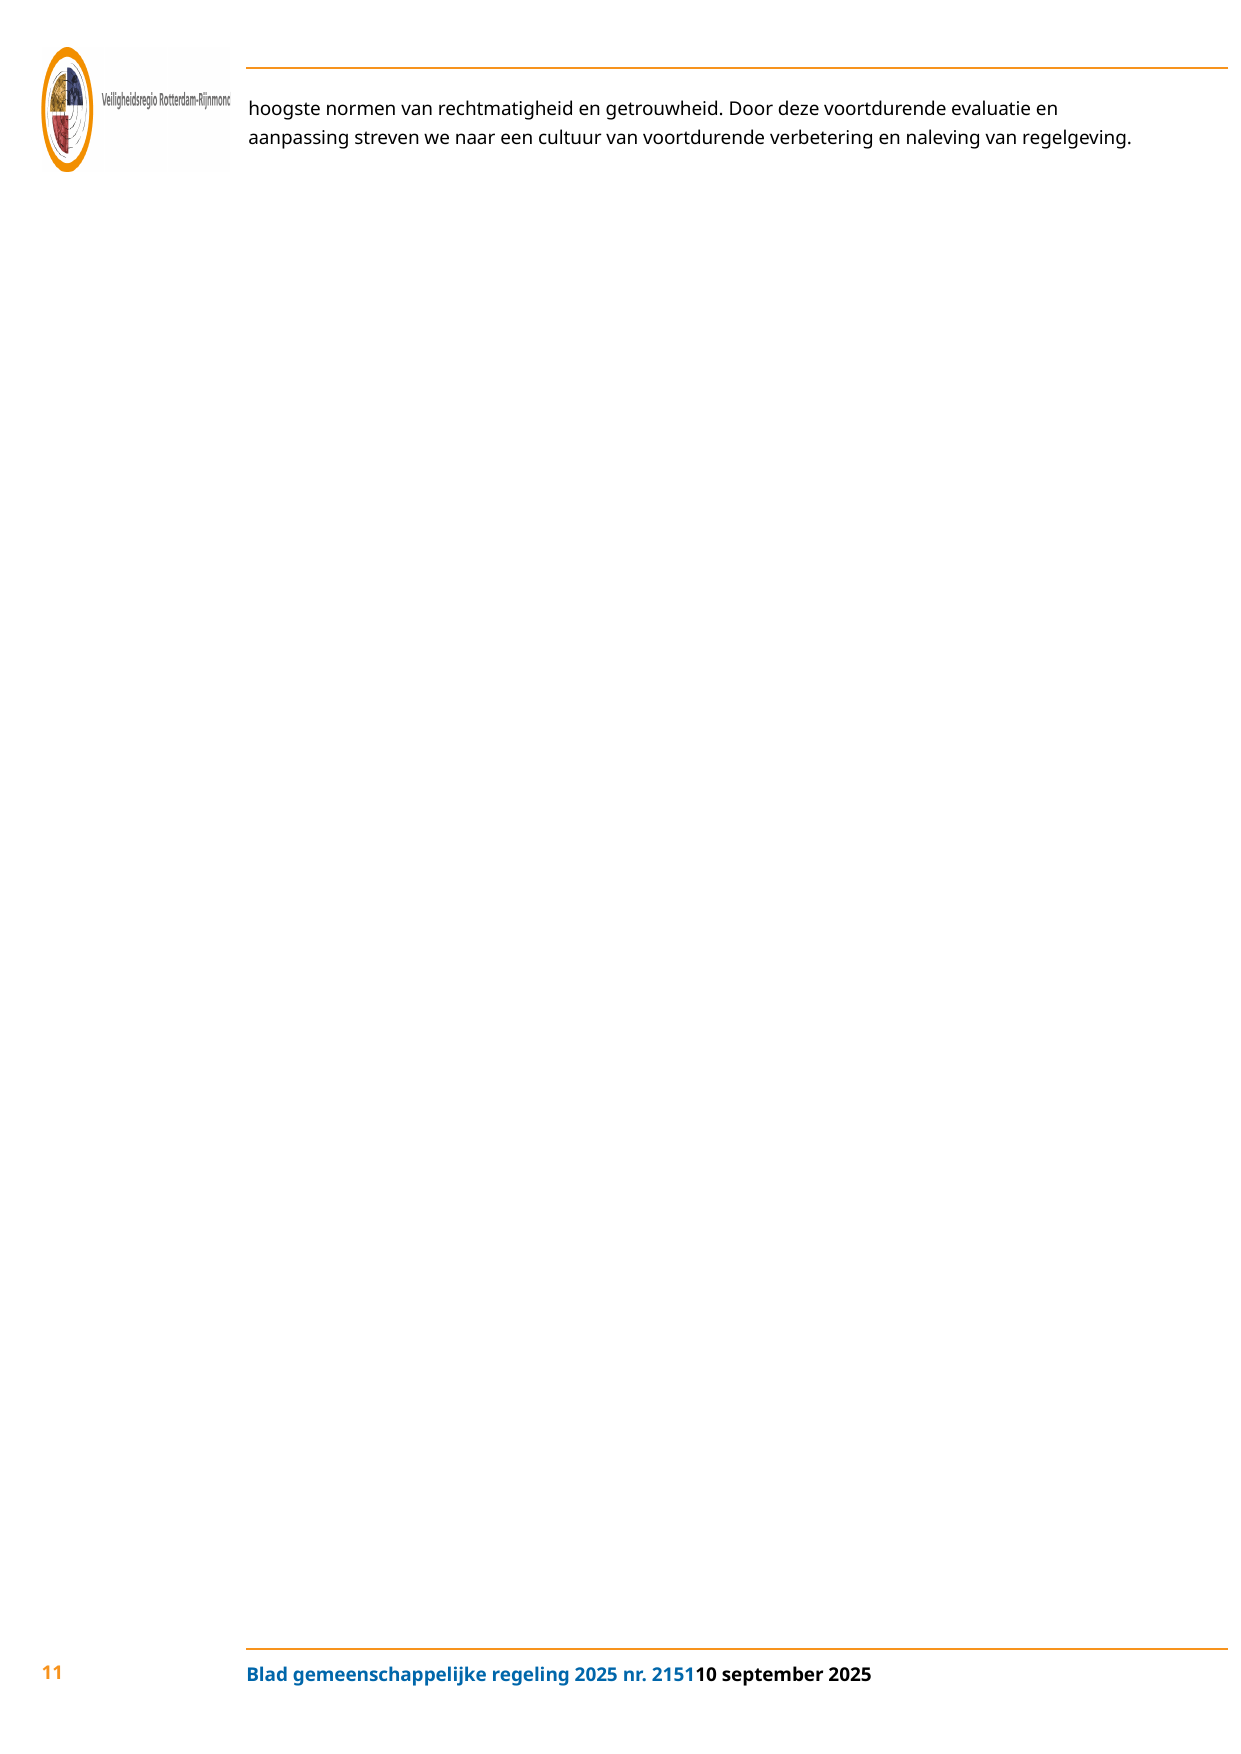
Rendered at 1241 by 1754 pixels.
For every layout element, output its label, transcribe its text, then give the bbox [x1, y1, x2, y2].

picture [41, 47, 231, 172]
text hoogste normen van rechtmatigheid en getrouwheid. Door deze voortdurende evaluatie en aanpassing streven we naar een cultuur van voortdurende verbetering en naleving van regelgeving. [248, 95, 1152, 150]
